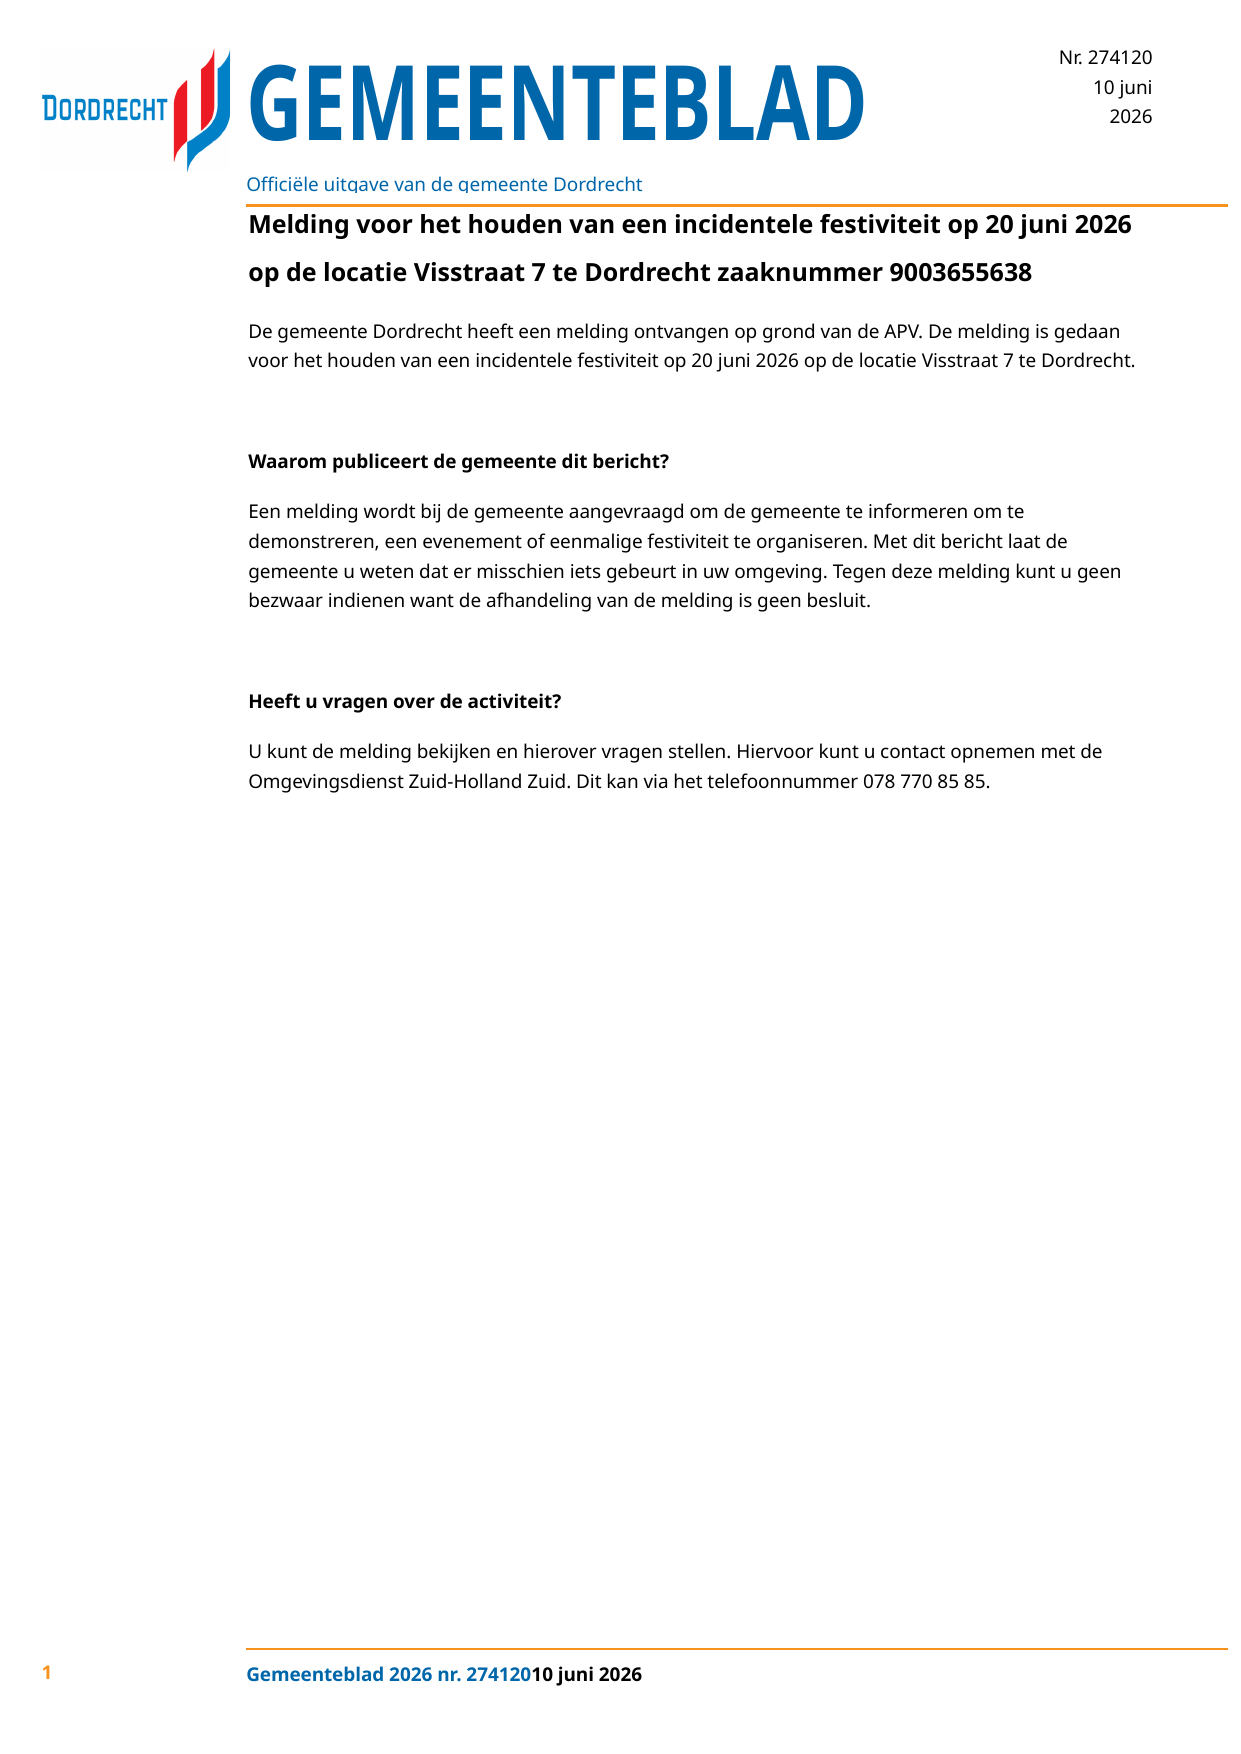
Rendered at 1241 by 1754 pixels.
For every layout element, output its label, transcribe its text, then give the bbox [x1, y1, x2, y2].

text U kunt de melding bekijken en hierover vragen stellen. Hiervoor kunt u contact opnemen met de Omgevingsdienst Zuid-Holland Zuid. Dit kan via het telefoonnummer 078 770 85 85. [248, 739, 1152, 794]
text Een melding wordt bij de gemeente aangevraagd om de gemeente te informeren om te demonstreren, een evenement of eenmalige festiviteit te organiseren. Met dit bericht laat de gemeente u weten dat er misschien iets gebeurt in uw omgeving. Tegen deze melding kunt u geen bezwaar indienen want de afhandeling van de melding is geen besluit. [248, 499, 1152, 613]
text Melding voor het houden van een incidentele festiviteit op 20 juni 2026 op de locatie Visstraat 7 te Dordrecht zaaknummer 9003655638 [248, 207, 1152, 288]
text Waarom publiceert de gemeente dit bericht? [248, 448, 1152, 474]
text Heeft u vragen over de activiteit? [248, 688, 1152, 714]
picture [41, 47, 231, 172]
text De gemeente Dordrecht heeft een melding ontvangen op grond van de APV. De melding is gedaan voor het houden van een incidentele festiviteit op 20 juni 2026 op de locatie Visstraat 7 te Dordrecht. [248, 318, 1152, 373]
